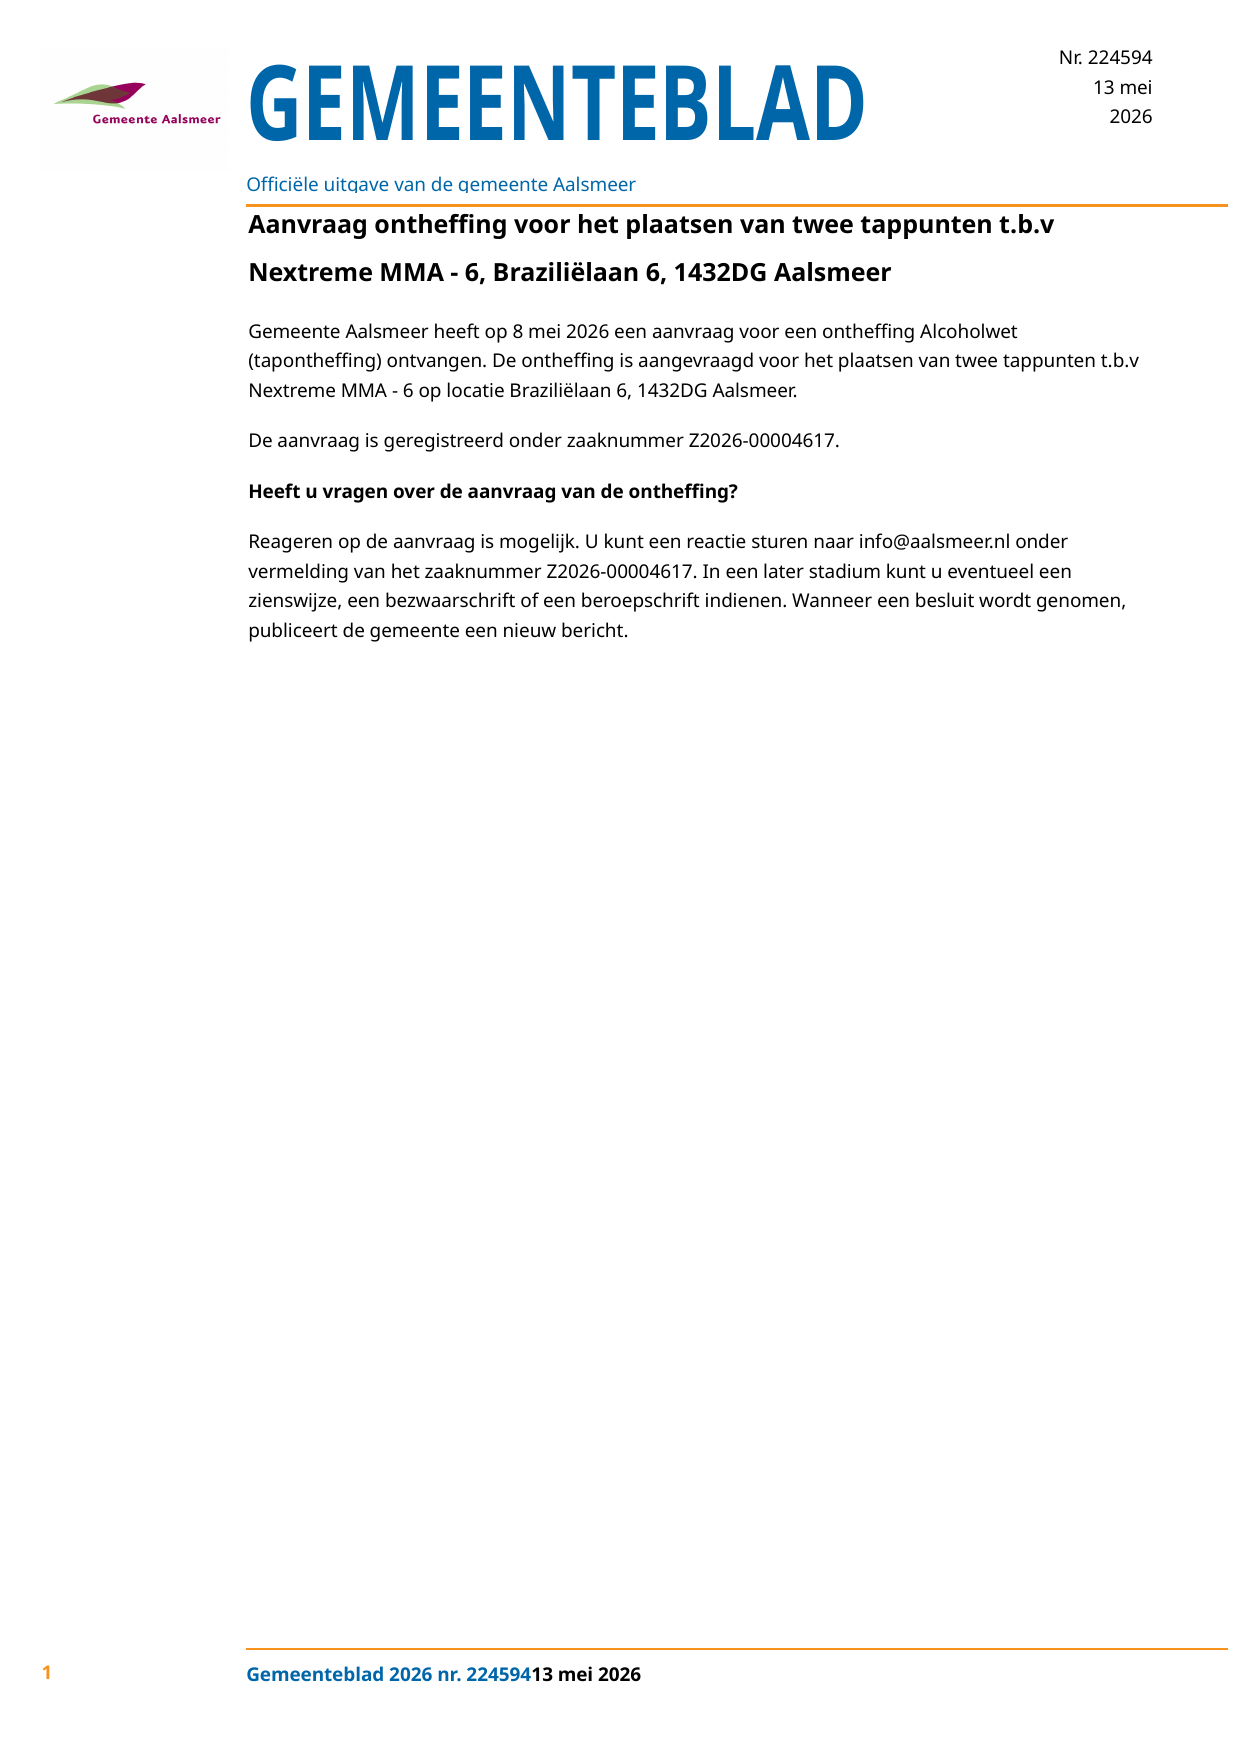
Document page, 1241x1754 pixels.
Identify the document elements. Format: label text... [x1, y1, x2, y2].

picture [41, 47, 231, 172]
text Gemeente Aalsmeer heeft op 8 mei 2026 een aanvraag voor een ontheffing Alcoholwet (tapontheffing) ontvangen. De ontheffing is aangevraagd voor het plaatsen van twee tappunten t.b.v Nextreme MMA - 6 op locatie Braziliëlaan 6, 1432DG Aalsmeer. [248, 318, 1152, 403]
text Aanvraag ontheffing voor het plaatsen van twee tappunten t.b.v Nextreme MMA - 6, Braziliëlaan 6, 1432DG Aalsmeer [248, 207, 1152, 288]
text Heeft u vragen over de aanvraag van de ontheffing? [248, 478, 1152, 504]
text De aanvraag is geregistreerd onder zaaknummer Z2026-00004617. [248, 427, 1152, 453]
text Reageren op de aanvraag is mogelijk. U kunt een reactie sturen naar info@aalsmeer.nl onder vermelding van het zaaknummer Z2026-00004617. In een later stadium kunt u eventueel een zienswijze, een bezwaarschrift of een beroepschrift indienen. Wanneer een besluit wordt genomen, publiceert de gemeente een nieuw bericht. [248, 528, 1152, 643]
